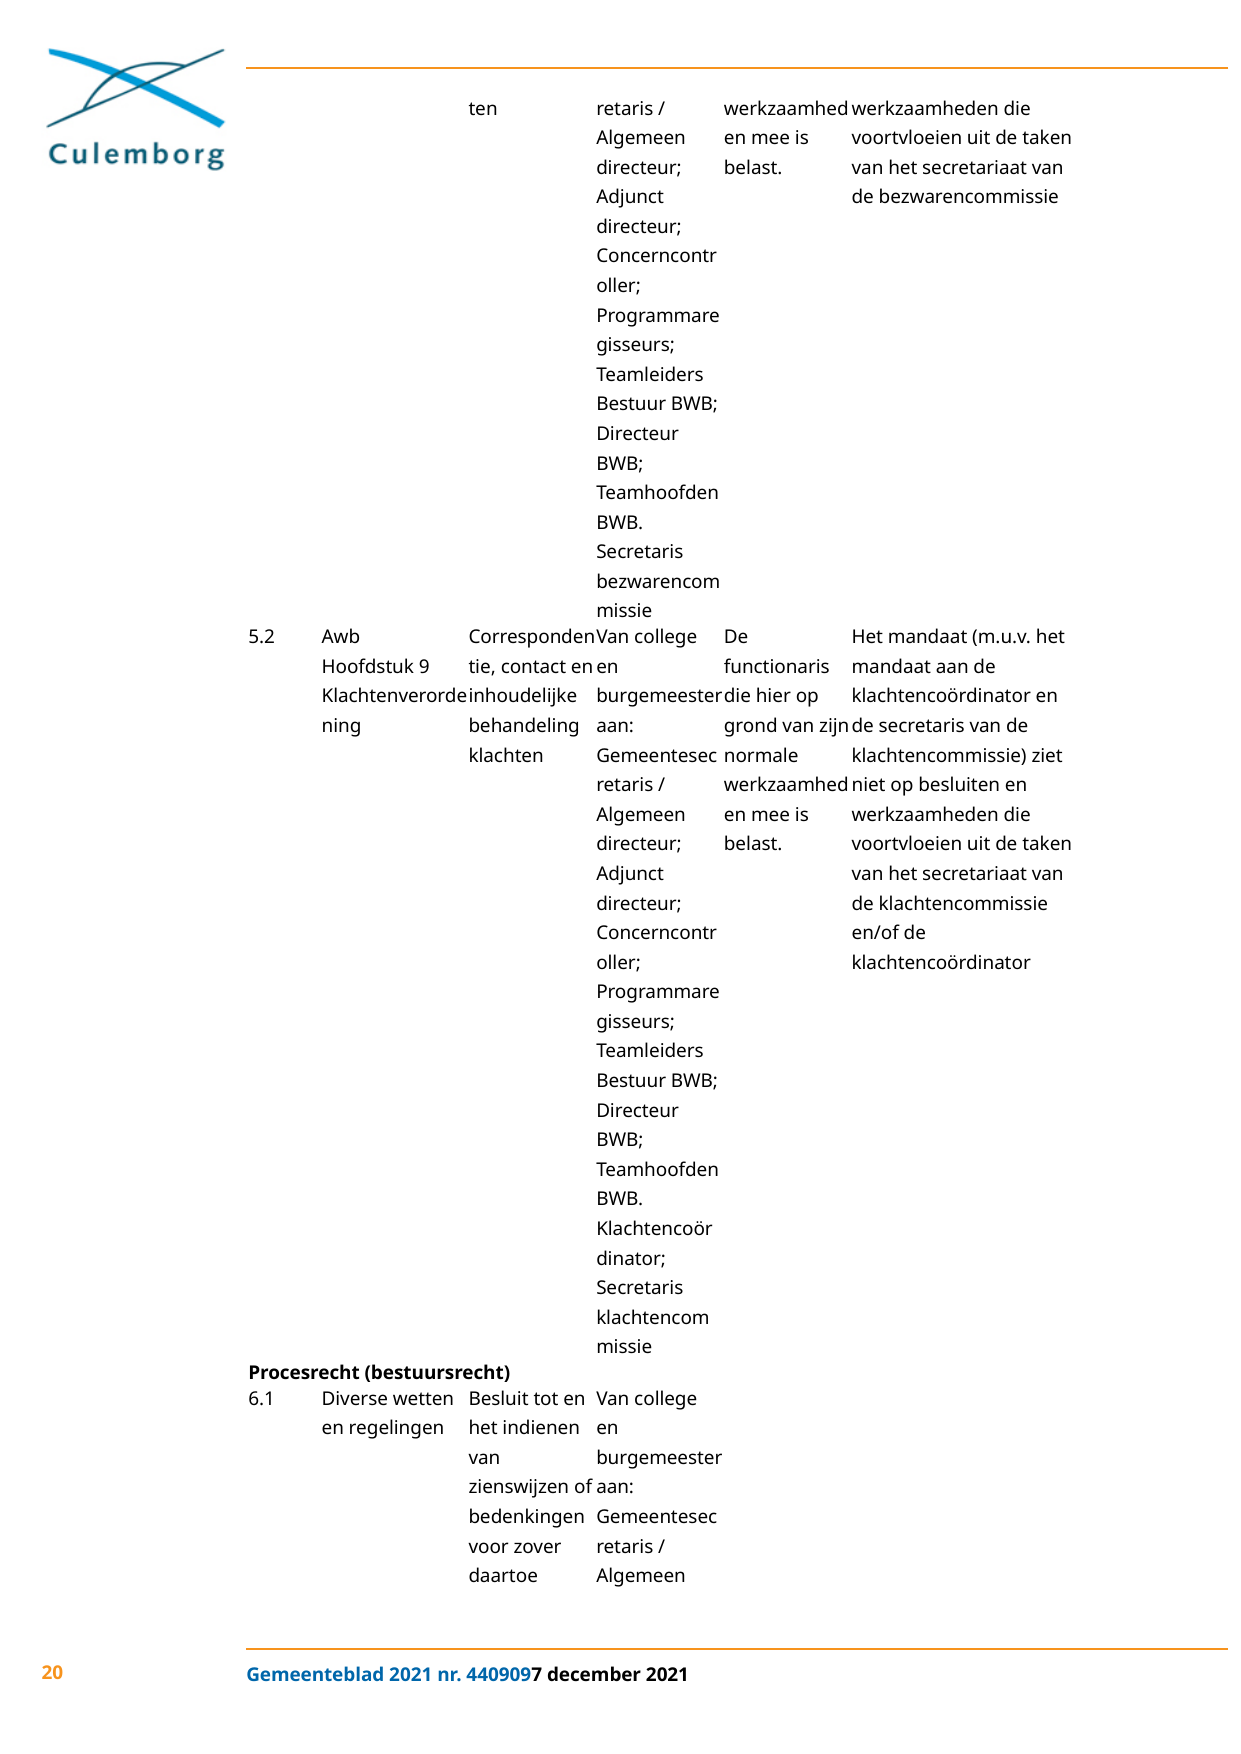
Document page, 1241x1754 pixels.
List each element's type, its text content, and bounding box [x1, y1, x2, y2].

table_cell Van college en burgemeester aan: Gemeentesecretaris / Algemeen directeur; Adjunct directeur; Concerncontroller; Programmaregisseurs; Teamleiders Bestuur BWB; Directeur BWB; Teamhoofden BWB. Klachtencoördinator; Secretaris klachtencommissie [596, 624, 724, 1359]
table_cell [321, 95, 468, 623]
table_cell [248, 95, 321, 623]
table_cell Besluit tot en het indienen van zienswijzen of bedenkingen voor zover daartoe [468, 1385, 596, 1588]
table_cell Correspondentie, contact en inhoudelijke behandeling klachten [468, 624, 596, 1359]
table_cell Procesrecht (bestuursrecht) [248, 1359, 1078, 1385]
table_cell [851, 1385, 1078, 1588]
table_cell De functionaris die hier op grond van zijn normale werkzaamheden mee is belast. [724, 624, 851, 1359]
table_cell Awb Hoofdstuk 9 Klachtenverordening [321, 624, 468, 1359]
table_cell Diverse wetten en regelingen [321, 1385, 468, 1588]
table_cell 6.1 [248, 1385, 321, 1588]
table_cell Het mandaat (m.u.v. het mandaat aan de klachtencoördinator en de secretaris van de klachtencommissie) ziet niet op besluiten en werkzaamheden die voortvloeien uit de taken van het secretariaat van de klachtencommissie en/of de klachtencoördinator [851, 624, 1078, 1359]
table_cell werkzaamheden mee is belast. [724, 95, 851, 623]
table_cell [724, 1385, 851, 1588]
table_cell Van college en burgemeester aan: Gemeentesecretaris / Algemeen [596, 1385, 724, 1588]
table_cell werkzaamheden die voortvloeien uit de taken van het secretariaat van de bezwarencommissie [851, 95, 1078, 623]
table_cell retaris / Algemeen directeur; Adjunct directeur; Concerncontroller; Programmaregisseurs; Teamleiders Bestuur BWB; Directeur BWB; Teamhoofden BWB. Secretaris bezwarencommissie [596, 95, 724, 623]
picture [41, 47, 231, 172]
table_cell ten [468, 95, 596, 623]
table_cell 5.2 [248, 624, 321, 1359]
